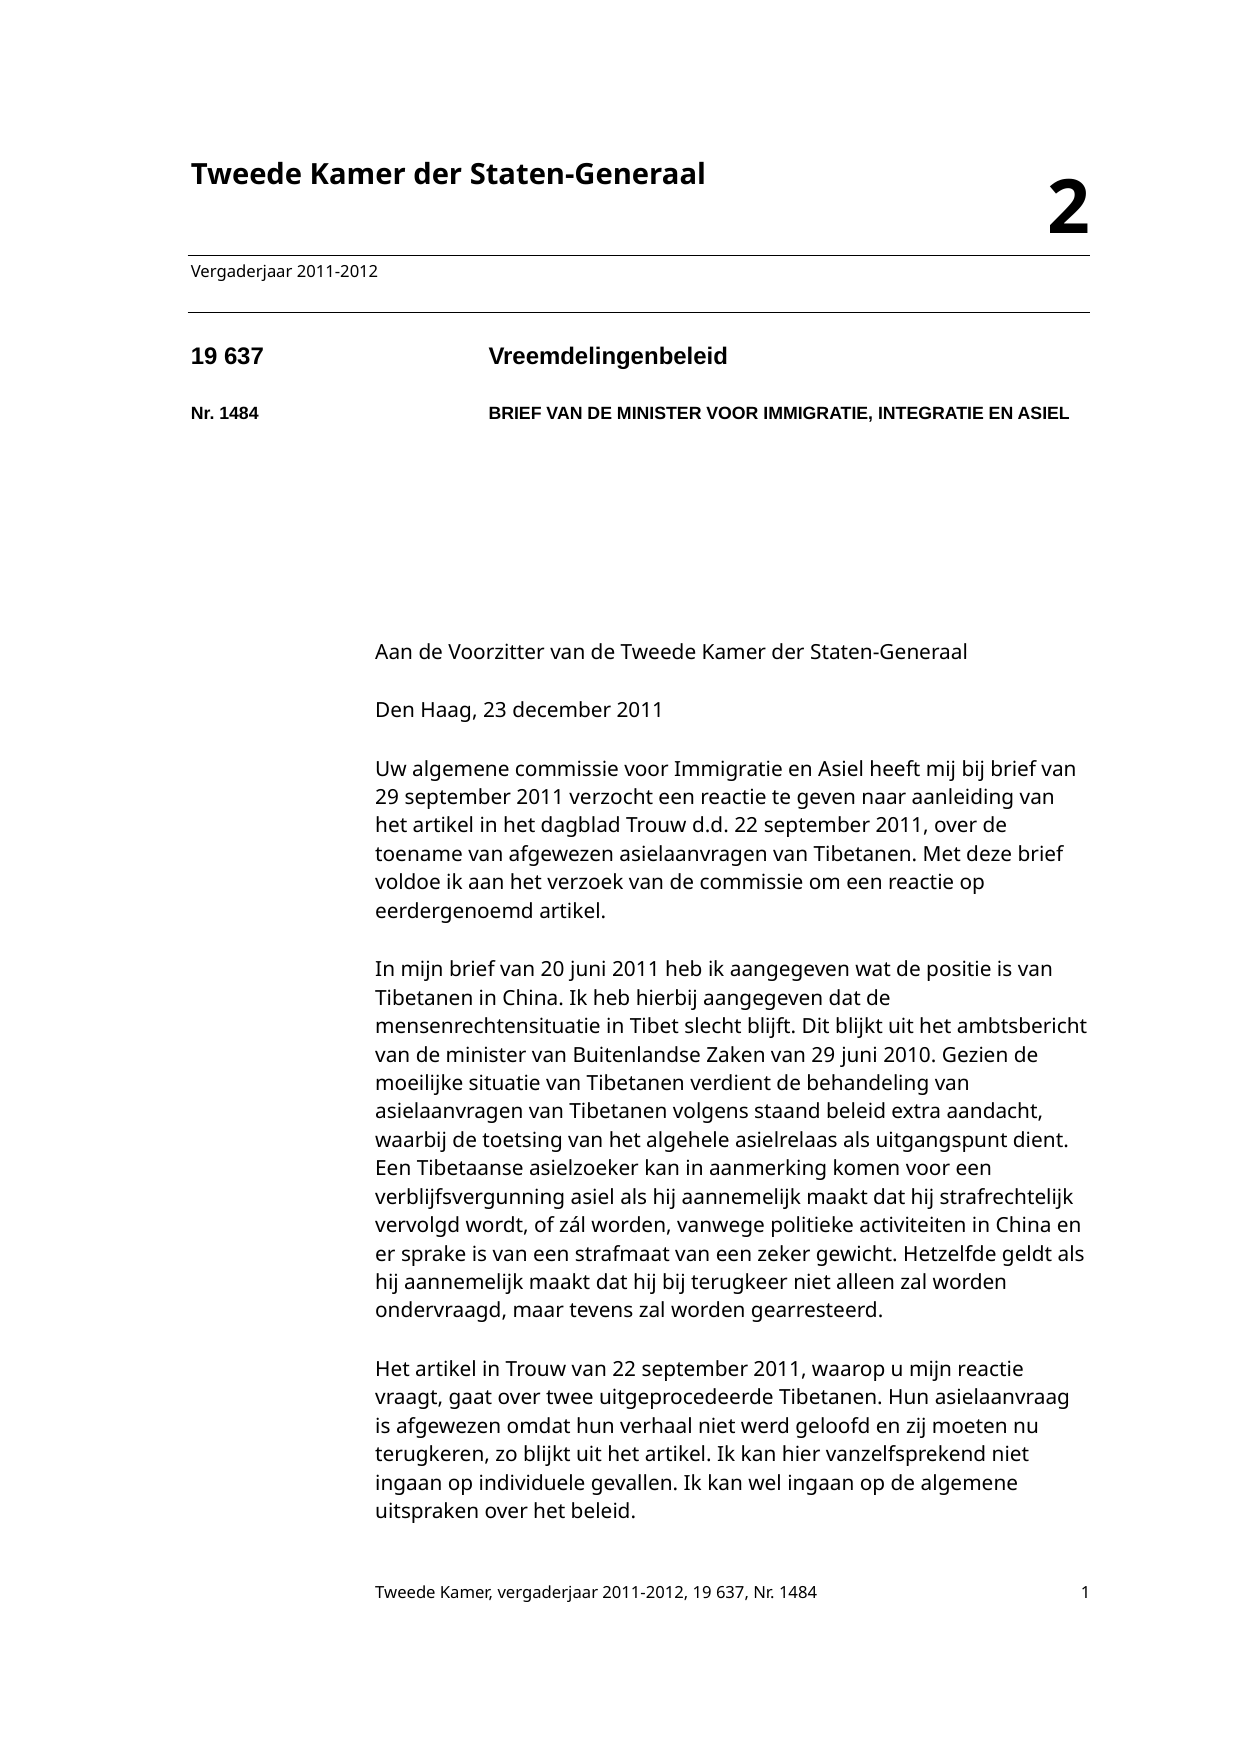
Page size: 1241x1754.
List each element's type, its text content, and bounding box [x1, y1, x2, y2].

table_header Tweede Kamer der Staten-Generaal [188, 150, 909, 255]
table_cell [188, 313, 485, 339]
table_cell Vergaderjaar 2011-2012 [188, 256, 485, 312]
text Den Haag, 23 december 2011 [375, 695, 1090, 724]
text Het artikel in Trouw van 22 september 2011, waarop u mijn reactie vraagt, gaat over twee uitgeprocedeerde Tibetanen. Hun asielaanvraag is afgewezen omdat hun verhaal niet werd geloofd en zij moeten nu terugkeren, zo blijkt uit het artikel. Ik kan hier vanzelfsprekend niet ingaan op individuele gevallen. Ik kan wel ingaan op de algemene uitspraken over het beleid. [375, 1354, 1090, 1525]
table_cell Vreemdelingenbeleid [485, 339, 1090, 399]
table_cell [485, 313, 1090, 339]
table_cell [485, 256, 1090, 312]
table_header 2 [910, 150, 1090, 255]
table_cell 19 637 [188, 339, 485, 399]
table_cell BRIEF VAN DE MINISTER VOOR IMMIGRATIE, INTEGRATIE EN ASIEL [485, 399, 1090, 518]
table_cell Nr. 1484 [188, 399, 485, 518]
text In mijn brief van 20 juni 2011 heb ik aangegeven wat de positie is van Tibetanen in China. Ik heb hierbij aangegeven dat de mensenrechtensituatie in Tibet slecht blijft. Dit blijkt uit het ambtsbericht van de minister van Buitenlandse Zaken van 29 juni 2010. Gezien de moeilijke situatie van Tibetanen verdient de behandeling van asielaanvragen van Tibetanen volgens staand beleid extra aandacht, waarbij de toetsing van het algehele asielrelaas als uitgangspunt dient. Een Tibetaanse asielzoeker kan in aanmerking komen voor een verblijfsvergunning asiel als hij aannemelijk maakt dat hij strafrechtelijk vervolgd wordt, of zál worden, vanwege politieke activiteiten in China en er sprake is van een strafmaat van een zeker gewicht. Hetzelfde geldt als hij aannemelijk maakt dat hij bij terugkeer niet alleen zal worden ondervraagd, maar tevens zal worden gearresteerd. [375, 954, 1090, 1324]
text Aan de Voorzitter van de Tweede Kamer der Staten-Generaal [375, 637, 1090, 665]
text Uw algemene commissie voor Immigratie en Asiel heeft mij bij brief van 29 september 2011 verzocht een reactie te geven naar aanleiding van het artikel in het dagblad Trouw d.d. 22 september 2011, over de toename van afgewezen asielaanvragen van Tibetanen. Met deze brief voldoe ik aan het verzoek van de commissie om een reactie op eerdergenoemd artikel. [375, 754, 1090, 924]
